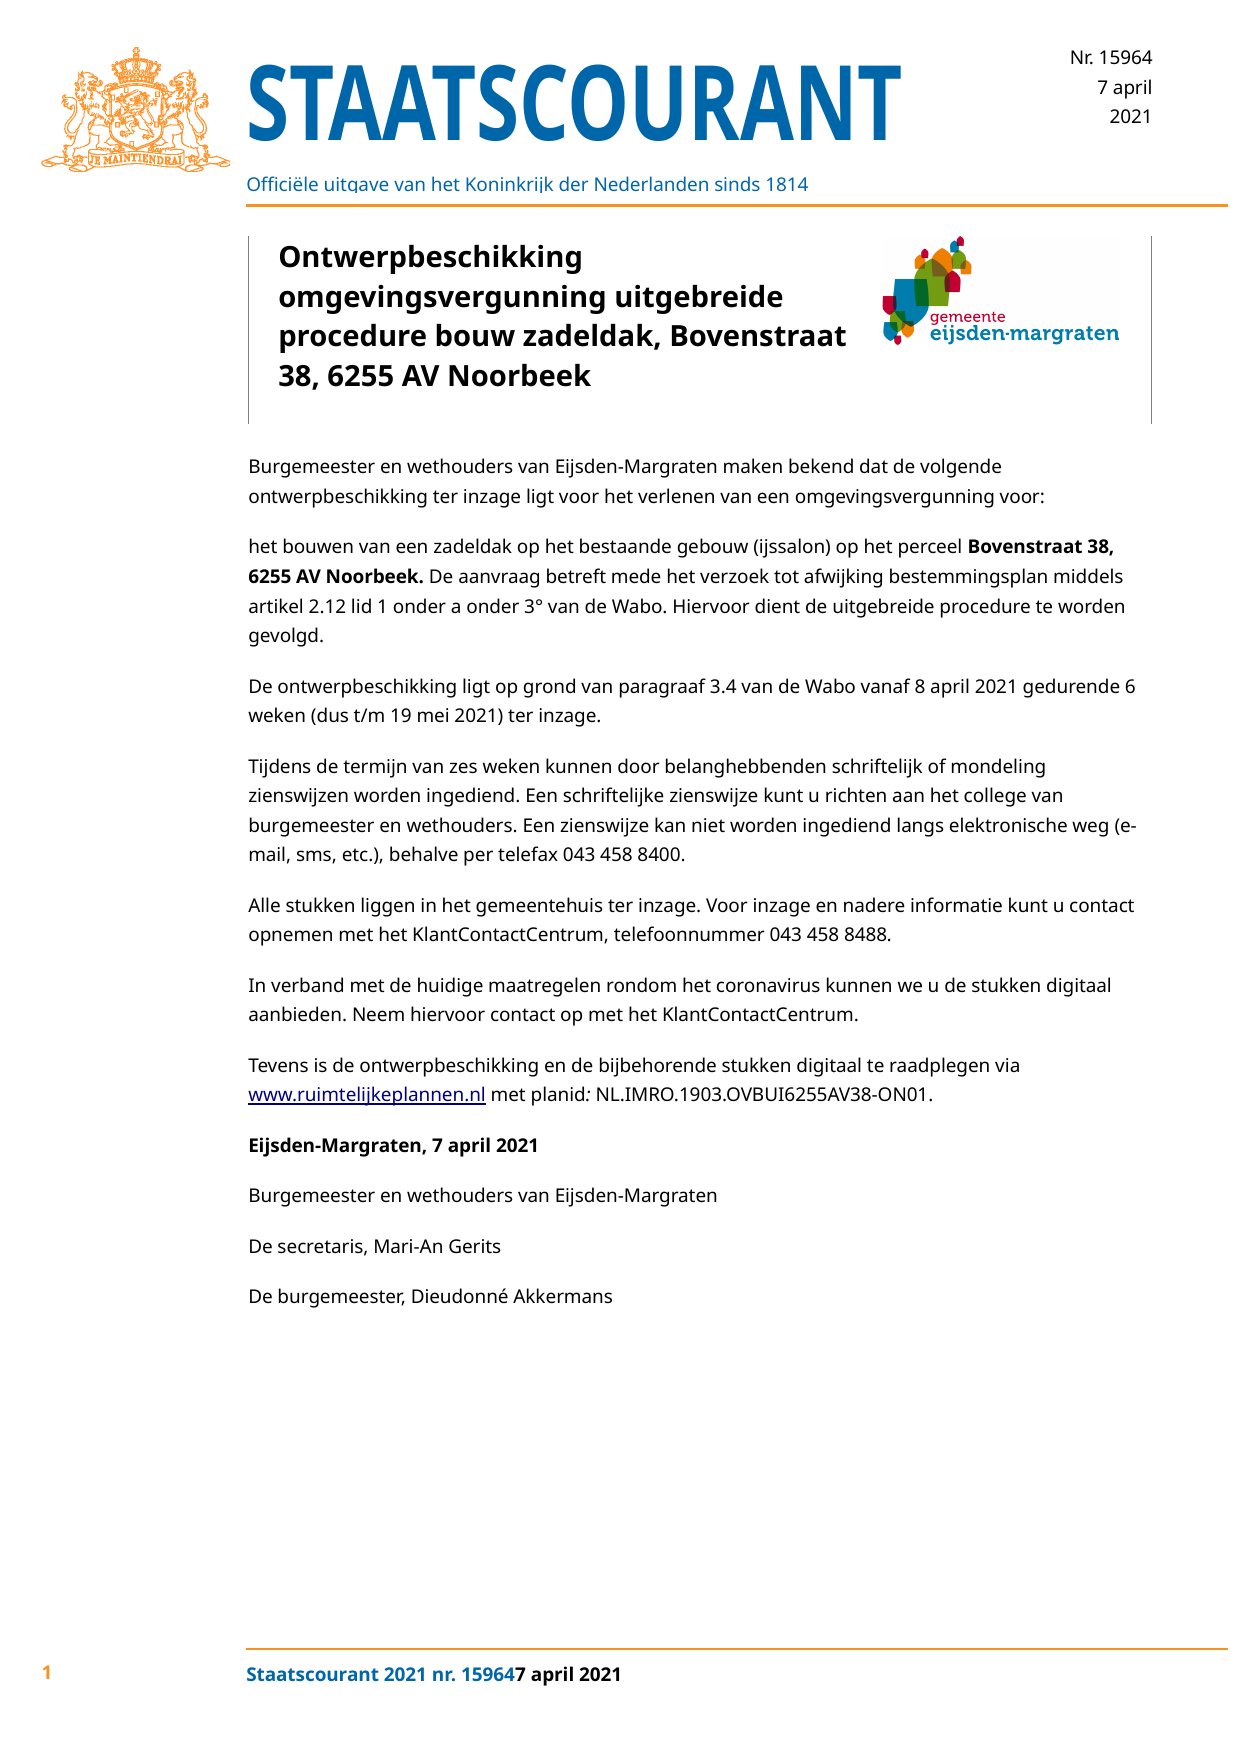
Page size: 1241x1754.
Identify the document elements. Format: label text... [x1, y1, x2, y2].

text Tevens is de ontwerpbeschikking en de bijbehorende stukken digitaal te raadplegen via www.ruimtelijkeplannen.nl met planid: NL.IMRO.1903.OVBUI6255AV38-ON01. [248, 1052, 1152, 1107]
table_header [850, 236, 1151, 424]
text het bouwen van een zadeldak op het bestaande gebouw (ijssalon) op het perceel Bovenstraat 38, 6255 AV Noorbeek. De aanvraag betreft mede het verzoek tot afwijking bestemmingsplan middels artikel 2.12 lid 1 onder a onder 3° van de Wabo. Hiervoor dient de uitgebreide procedure te worden gevolgd. [248, 534, 1152, 648]
picture [41, 47, 231, 172]
text De burgemeester, Dieudonné Akkermans [248, 1283, 1152, 1309]
text Tijdens de termijn van zes weken kunnen door belanghebbenden schriftelijk of mondeling zienswijzen worden ingediend. Een schriftelijke zienswijze kunt u richten aan het college van burgemeester en wethouders. Een zienswijze kan niet worden ingediend langs elektronische weg (e-mail, sms, etc.), behalve per telefax 043 458 8400. [248, 753, 1152, 867]
text Burgemeester en wethouders van Eijsden-Margraten maken bekend dat de volgende ontwerpbeschikking ter inzage ligt voor het verlenen van een omgevingsvergunning voor: [248, 454, 1152, 509]
text Alle stukken liggen in het gemeentehuis ter inzage. Voor inzage en nadere informatie kunt u contact opnemen met het KlantContactCentrum, telefoonnummer 043 458 8488. [248, 892, 1152, 947]
text Burgemeester en wethouders van Eijsden-Margraten [248, 1182, 1152, 1208]
text In verband met de huidige maatregelen rondom het coronavirus kunnen we u de stukken digitaal aanbieden. Neem hiervoor contact op met het KlantContactCentrum. [248, 972, 1152, 1027]
text De secretaris, Mari-An Gerits [248, 1233, 1152, 1258]
text De ontwerpbeschikking ligt op grond van paragraaf 3.4 van de Wabo vanaf 8 april 2021 gedurende 6 weken (dus t/m 19 mei 2021) ter inzage. [248, 673, 1152, 728]
text Eijsden-Margraten, 7 april 2021 [248, 1132, 1152, 1158]
table_header Ontwerpbeschikking omgevingsvergunning uitgebreide procedure bouw zadeldak, Bovenstraat 38, 6255 AV Noorbeek [249, 236, 850, 424]
picture [882, 236, 1119, 345]
